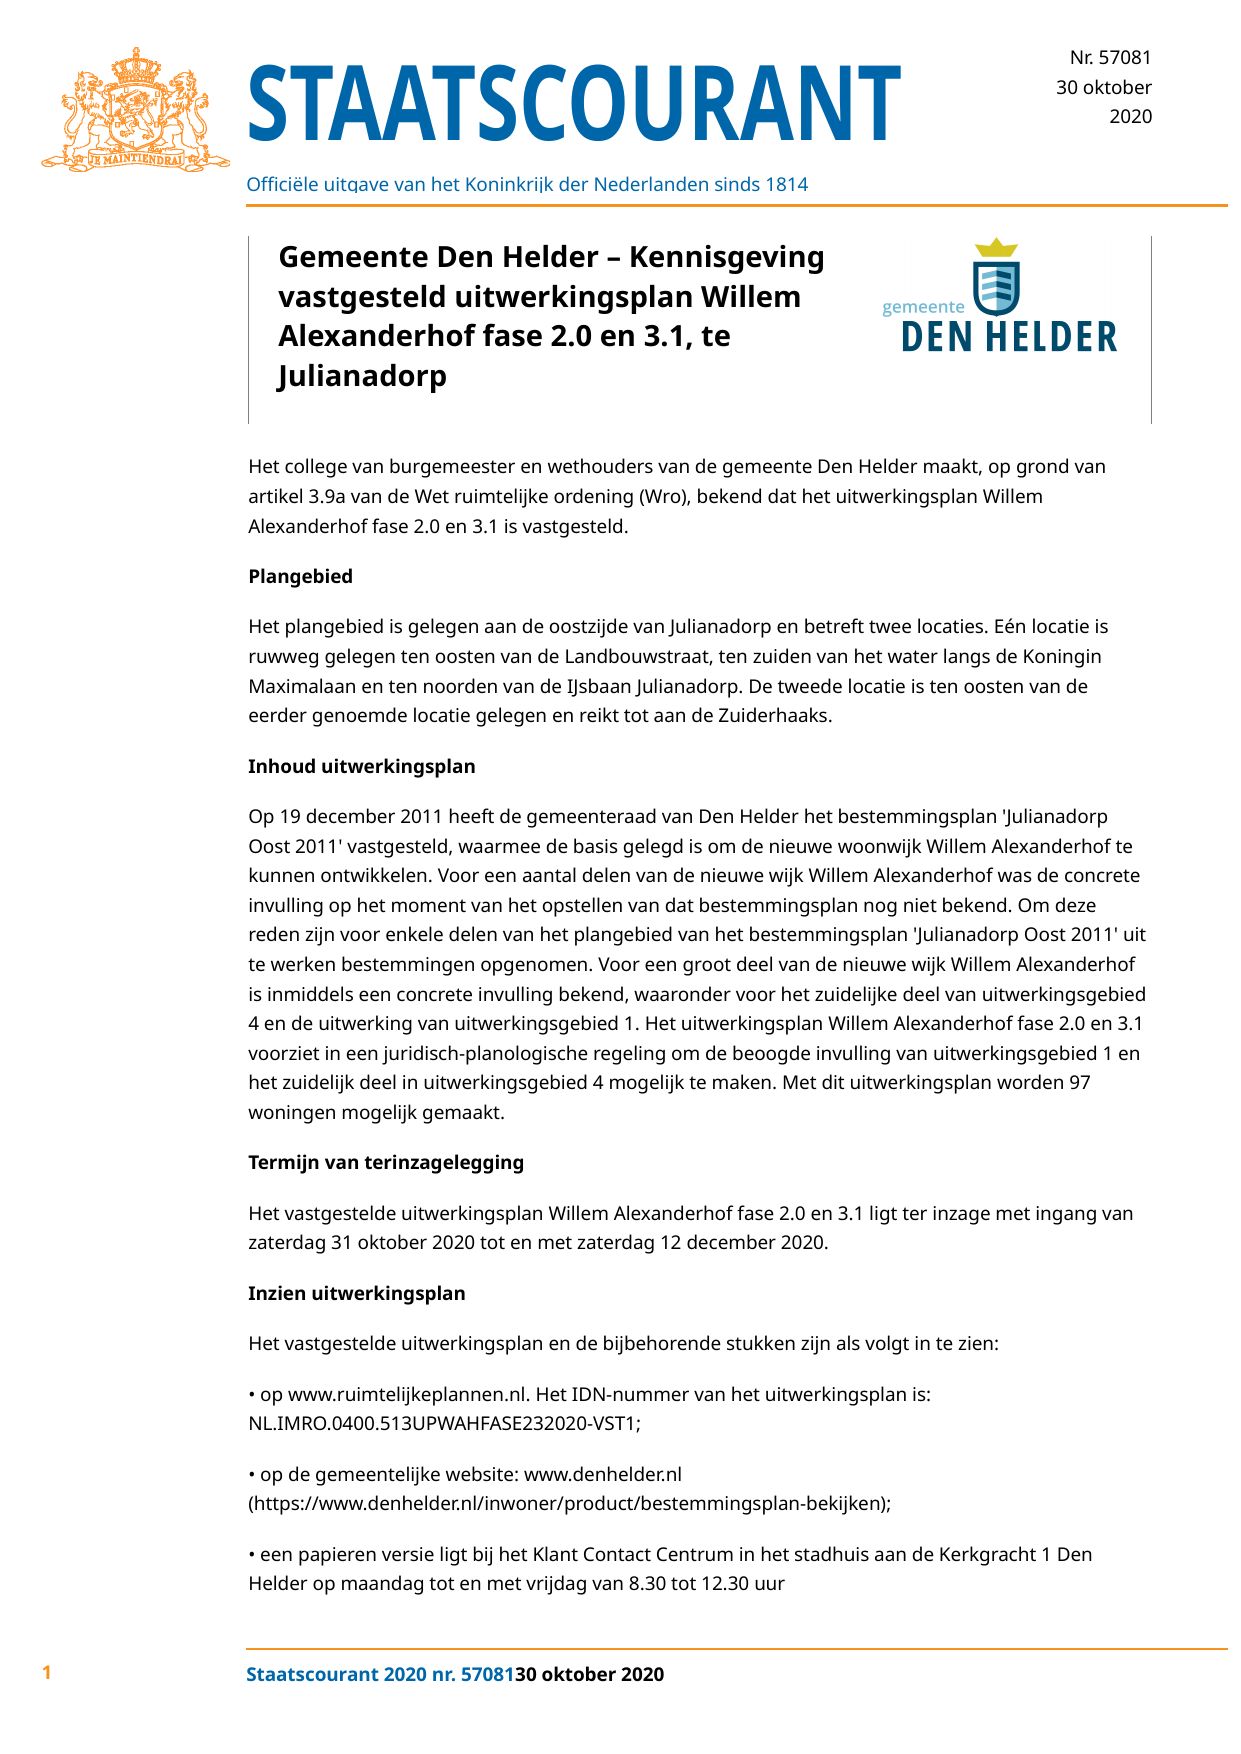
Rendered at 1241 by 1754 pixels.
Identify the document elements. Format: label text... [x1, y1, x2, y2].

text Het plangebied is gelegen aan de oostzijde van Julianadorp en betreft twee locaties. Eén locatie is ruwweg gelegen ten oosten van de Landbouwstraat, ten zuiden van het water langs de Koningin Maximalaan en ten noorden van de IJsbaan Julianadorp. De tweede locatie is ten oosten van de eerder genoemde locatie gelegen en reikt tot aan de Zuiderhaaks. [248, 614, 1152, 728]
picture [41, 47, 231, 172]
text Inhoud uitwerkingsplan [248, 753, 1152, 778]
picture [955, 334, 963, 352]
text Het vastgestelde uitwerkingsplan Willem Alexanderhof fase 2.0 en 3.1 ligt ter inzage met ingang van zaterdag 31 oktober 2020 tot en met zaterdag 12 december 2020. [248, 1200, 1152, 1255]
text Plangebied [248, 563, 1152, 589]
text Het vastgestelde uitwerkingsplan en de bijbehorende stukken zijn als volgt in te zien: [248, 1330, 1152, 1356]
picture [1058, 326, 1065, 346]
text Termijn van terinzagelegging [248, 1149, 1152, 1175]
text • op www.ruimtelijkeplannen.nl. Het IDN-nummer van het uitwerkingsplan is: NL.IMRO.0400.513UPWAHFASE232020-VST1; [248, 1381, 1152, 1436]
text Inzien uitwerkingsplan [248, 1280, 1152, 1306]
text Het college van burgemeester en wethouders van de gemeente Den Helder maakt, op grond van artikel 3.9a van de Wet ruimtelijke ordening (Wro), bekend dat het uitwerkingsplan Willem Alexanderhof fase 2.0 en 3.1 is vastgesteld. [248, 454, 1152, 538]
table_header [850, 236, 1151, 424]
table_header Gemeente Den Helder – Kennisgeving vastgesteld uitwerkingsplan Willem Alexanderhof fase 2.0 en 3.1, te Julianadorp [249, 236, 850, 424]
text Op 19 december 2011 heeft de gemeenteraad van Den Helder het bestemmingsplan 'Julianadorp Oost 2011' vastgesteld, waarmee de basis gelegd is om de nieuwe woonwijk Willem Alexanderhof te kunnen ontwikkelen. Voor een aantal delen van de nieuwe wijk Willem Alexanderhof was de concrete invulling op het moment van het opstellen van dat bestemmingsplan nog niet bekend. Om deze reden zijn voor enkele delen van het plangebied van het bestemmingsplan 'Julianadorp Oost 2011' uit te werken bestemmingen opgenomen. Voor een groot deel van de nieuwe wijk Willem Alexanderhof is inmiddels een concrete invulling bekend, waaronder voor het zuidelijke deel van uitwerkingsgebied 4 en de uitwerking van uitwerkingsgebied 1. Het uitwerkingsplan Willem Alexanderhof fase 2.0 en 3.1 voorziet in een juridisch-planologische regeling om de beoogde invulling van uitwerkingsgebied 1 en het zuidelijk deel in uitwerkingsgebied 4 mogelijk te maken. Met dit uitwerkingsplan worden 97 woningen mogelijk gemaakt. [248, 803, 1152, 1125]
text • op de gemeentelijke website: www.denhelder.nl (https://www.denhelder.nl/inwoner/product/bestemmingsplan-bekijken); [248, 1461, 1152, 1516]
picture [993, 339, 999, 352]
text • een papieren versie ligt bij het Klant Contact Centrum in het stadhuis aan de Kerkgracht 1 Den Helder op maandag tot en met vrijdag van 8.30 tot 12.30 uur [248, 1541, 1152, 1596]
picture [1105, 340, 1110, 352]
picture [909, 326, 916, 346]
picture [882, 236, 1119, 352]
